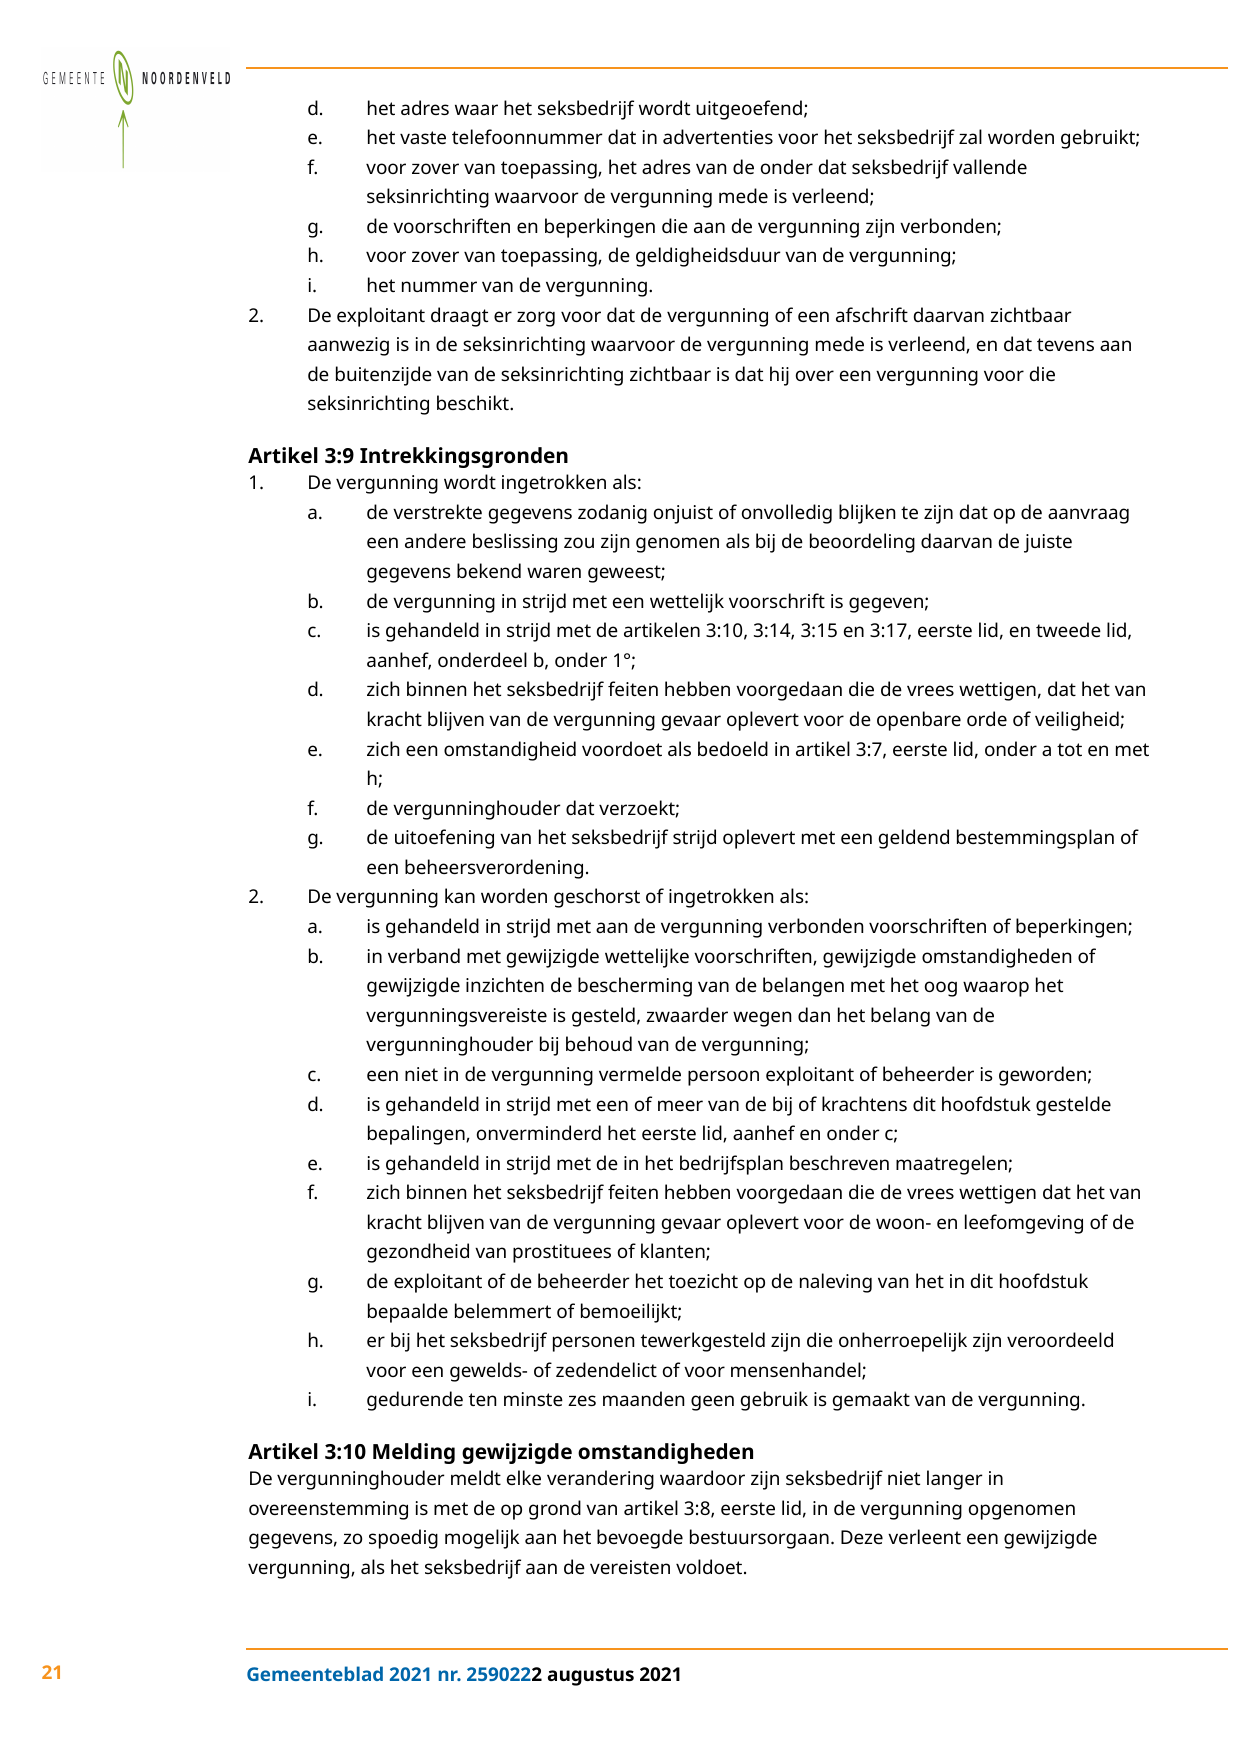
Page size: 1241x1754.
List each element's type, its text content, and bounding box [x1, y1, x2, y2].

list het adres waar het seksbedrijf wordt uitgeoefend; [307, 95, 1152, 121]
picture [41, 47, 231, 172]
text Artikel 3:10 Melding gewijzigde omstandigheden [248, 1437, 1152, 1465]
list zich een omstandigheid voordoet als bedoeld in artikel 3:7, eerste lid, onder a tot en met h; [307, 736, 1152, 791]
list is gehandeld in strijd met de artikelen 3:10, 3:14, 3:15 en 3:17, eerste lid, en tweede lid, aanhef, onderdeel b, onder 1°; [307, 617, 1152, 673]
list De vergunning wordt ingetrokken als: [248, 469, 1152, 495]
list de voorschriften en beperkingen die aan de vergunning zijn verbonden; [307, 213, 1152, 239]
list in verband met gewijzigde wettelijke voorschriften, gewijzigde omstandigheden of gewijzigde inzichten de bescherming van de belangen met het oog waarop het vergunningsvereiste is gesteld, zwaarder wegen dan het belang van de vergunninghouder bij behoud van de vergunning; [307, 943, 1152, 1057]
list voor zover van toepassing, het adres van de onder dat seksbedrijf vallende seksinrichting waarvoor de vergunning mede is verleend; [307, 154, 1152, 209]
text Artikel 3:9 Intrekkingsgronden [248, 441, 1152, 469]
list is gehandeld in strijd met aan de vergunning verbonden voorschriften of beperkingen; [307, 913, 1152, 939]
list er bij het seksbedrijf personen tewerkgesteld zijn die onherroepelijk zijn veroordeeld voor een gewelds- of zedendelict of voor mensenhandel; [307, 1327, 1152, 1383]
list de exploitant of de beheerder het toezicht op de naleving van het in dit hoofdstuk bepaalde belemmert of bemoeilijkt; [307, 1268, 1152, 1323]
list het nummer van de vergunning. [307, 272, 1152, 298]
list een niet in de vergunning vermelde persoon exploitant of beheerder is geworden; [307, 1061, 1152, 1087]
list voor zover van toepassing, de geldigheidsduur van de vergunning; [307, 243, 1152, 268]
list zich binnen het seksbedrijf feiten hebben voorgedaan die de vrees wettigen, dat het van kracht blijven van de vergunning gevaar oplevert voor de openbare orde of veiligheid; [307, 677, 1152, 732]
list De exploitant draagt er zorg voor dat de vergunning of een afschrift daarvan zichtbaar aanwezig is in de seksinrichting waarvoor de vergunning mede is verleend, en dat tevens aan de buitenzijde van de seksinrichting zichtbaar is dat hij over een vergunning voor die seksinrichting beschikt. [248, 302, 1152, 416]
list is gehandeld in strijd met een of meer van de bij of krachtens dit hoofdstuk gestelde bepalingen, onverminderd het eerste lid, aanhef en onder c; [307, 1091, 1152, 1146]
list het vaste telefoonnummer dat in advertenties voor het seksbedrijf zal worden gebruikt; [307, 124, 1152, 150]
list De vergunning kan worden geschorst of ingetrokken als: [248, 884, 1152, 909]
list zich binnen het seksbedrijf feiten hebben voorgedaan die de vrees wettigen dat het van kracht blijven van de vergunning gevaar oplevert voor de woon- en leefomgeving of de gezondheid van prostituees of klanten; [307, 1179, 1152, 1264]
list de uitoefening van het seksbedrijf strijd oplevert met een geldend bestemmingsplan of een beheersverordening. [307, 824, 1152, 880]
list de vergunninghouder dat verzoekt; [307, 795, 1152, 821]
list is gehandeld in strijd met de in het bedrijfsplan beschreven maatregelen; [307, 1150, 1152, 1176]
text De vergunninghouder meldt elke verandering waardoor zijn seksbedrijf niet langer in overeenstemming is met de op grond van artikel 3:8, eerste lid, in de vergunning opgenomen gegevens, zo spoedig mogelijk aan het bevoegde bestuursorgaan. Deze verleent een gewijzigde vergunning, als het seksbedrijf aan de vereisten voldoet. [248, 1465, 1152, 1580]
list de verstrekte gegevens zodanig onjuist of onvolledig blijken te zijn dat op de aanvraag een andere beslissing zou zijn genomen als bij de beoordeling daarvan de juiste gegevens bekend waren geweest; [307, 499, 1152, 584]
list de vergunning in strijd met een wettelijk voorschrift is gegeven; [307, 588, 1152, 613]
list gedurende ten minste zes maanden geen gebruik is gemaakt van de vergunning. [307, 1387, 1152, 1412]
